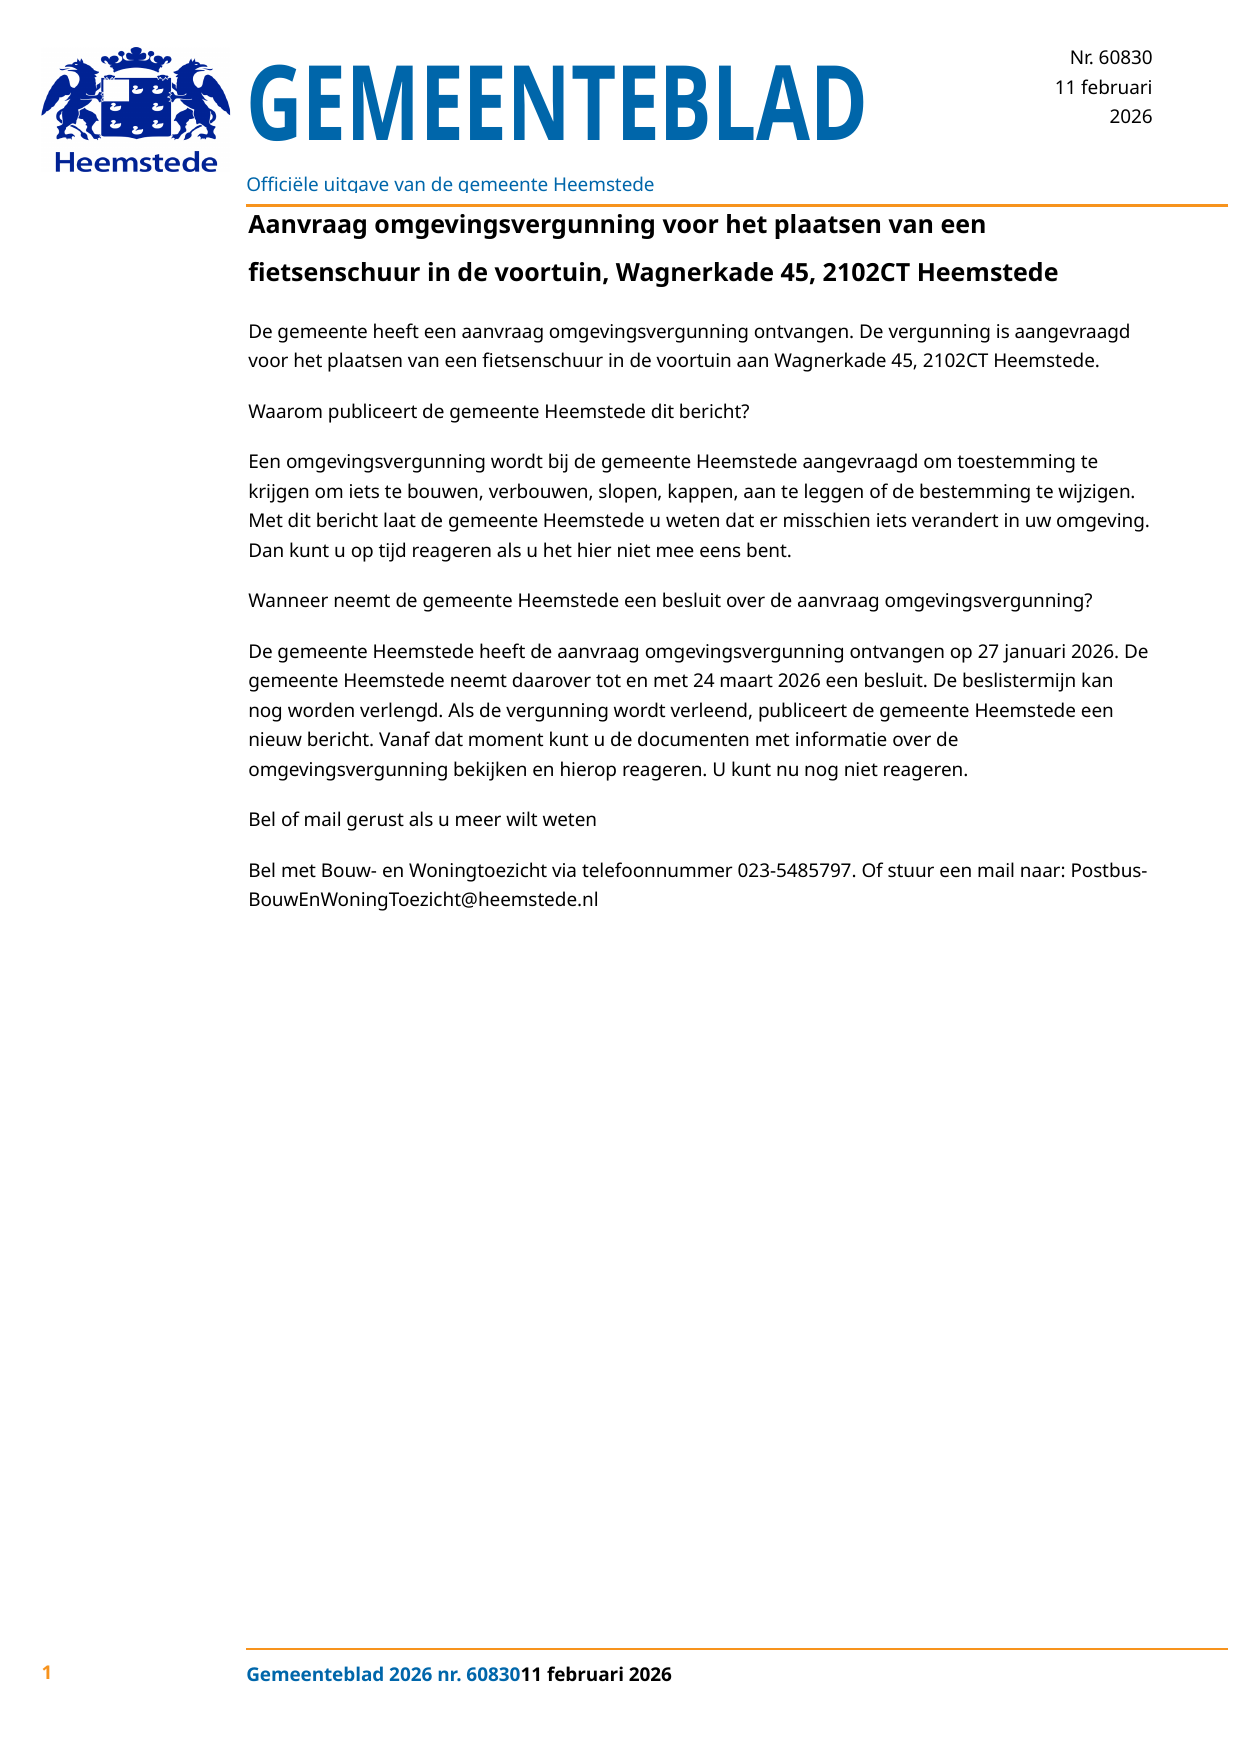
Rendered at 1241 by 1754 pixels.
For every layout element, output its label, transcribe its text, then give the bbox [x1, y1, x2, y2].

text Een omgevingsvergunning wordt bij de gemeente Heemstede aangevraagd om toestemming te krijgen om iets te bouwen, verbouwen, slopen, kappen, aan te leggen of de bestemming te wijzigen. Met dit bericht laat de gemeente Heemstede u weten dat er misschien iets verandert in uw omgeving. Dan kunt u op tijd reageren als u het hier niet mee eens bent. [248, 448, 1152, 563]
text Aanvraag omgevingsvergunning voor het plaatsen van een fietsenschuur in de voortuin, Wagnerkade 45, 2102CT Heemstede [248, 207, 1152, 288]
text Waarom publiceert de gemeente Heemstede dit bericht? [248, 398, 1152, 424]
text Bel met Bouw- en Woningtoezicht via telefoonnummer 023-5485797. Of stuur een mail naar: Postbus-BouwEnWoningToezicht@heemstede.nl [248, 857, 1152, 912]
text De gemeente heeft een aanvraag omgevingsvergunning ontvangen. De vergunning is aangevraagd voor het plaatsen van een fietsenschuur in de voortuin aan Wagnerkade 45, 2102CT Heemstede. [248, 318, 1152, 373]
picture [41, 47, 231, 172]
text De gemeente Heemstede heeft de aanvraag omgevingsvergunning ontvangen op 27 januari 2026. De gemeente Heemstede neemt daarover tot en met 24 maart 2026 een besluit. De beslistermijn kan nog worden verlengd. Als de vergunning wordt verleend, publiceert de gemeente Heemstede een nieuw bericht. Vanaf dat moment kunt u de documenten met informatie over de omgevingsvergunning bekijken en hierop reageren. U kunt nu nog niet reageren. [248, 638, 1152, 782]
text Bel of mail gerust als u meer wilt weten [248, 807, 1152, 832]
text Wanneer neemt de gemeente Heemstede een besluit over de aanvraag omgevingsvergunning? [248, 587, 1152, 613]
